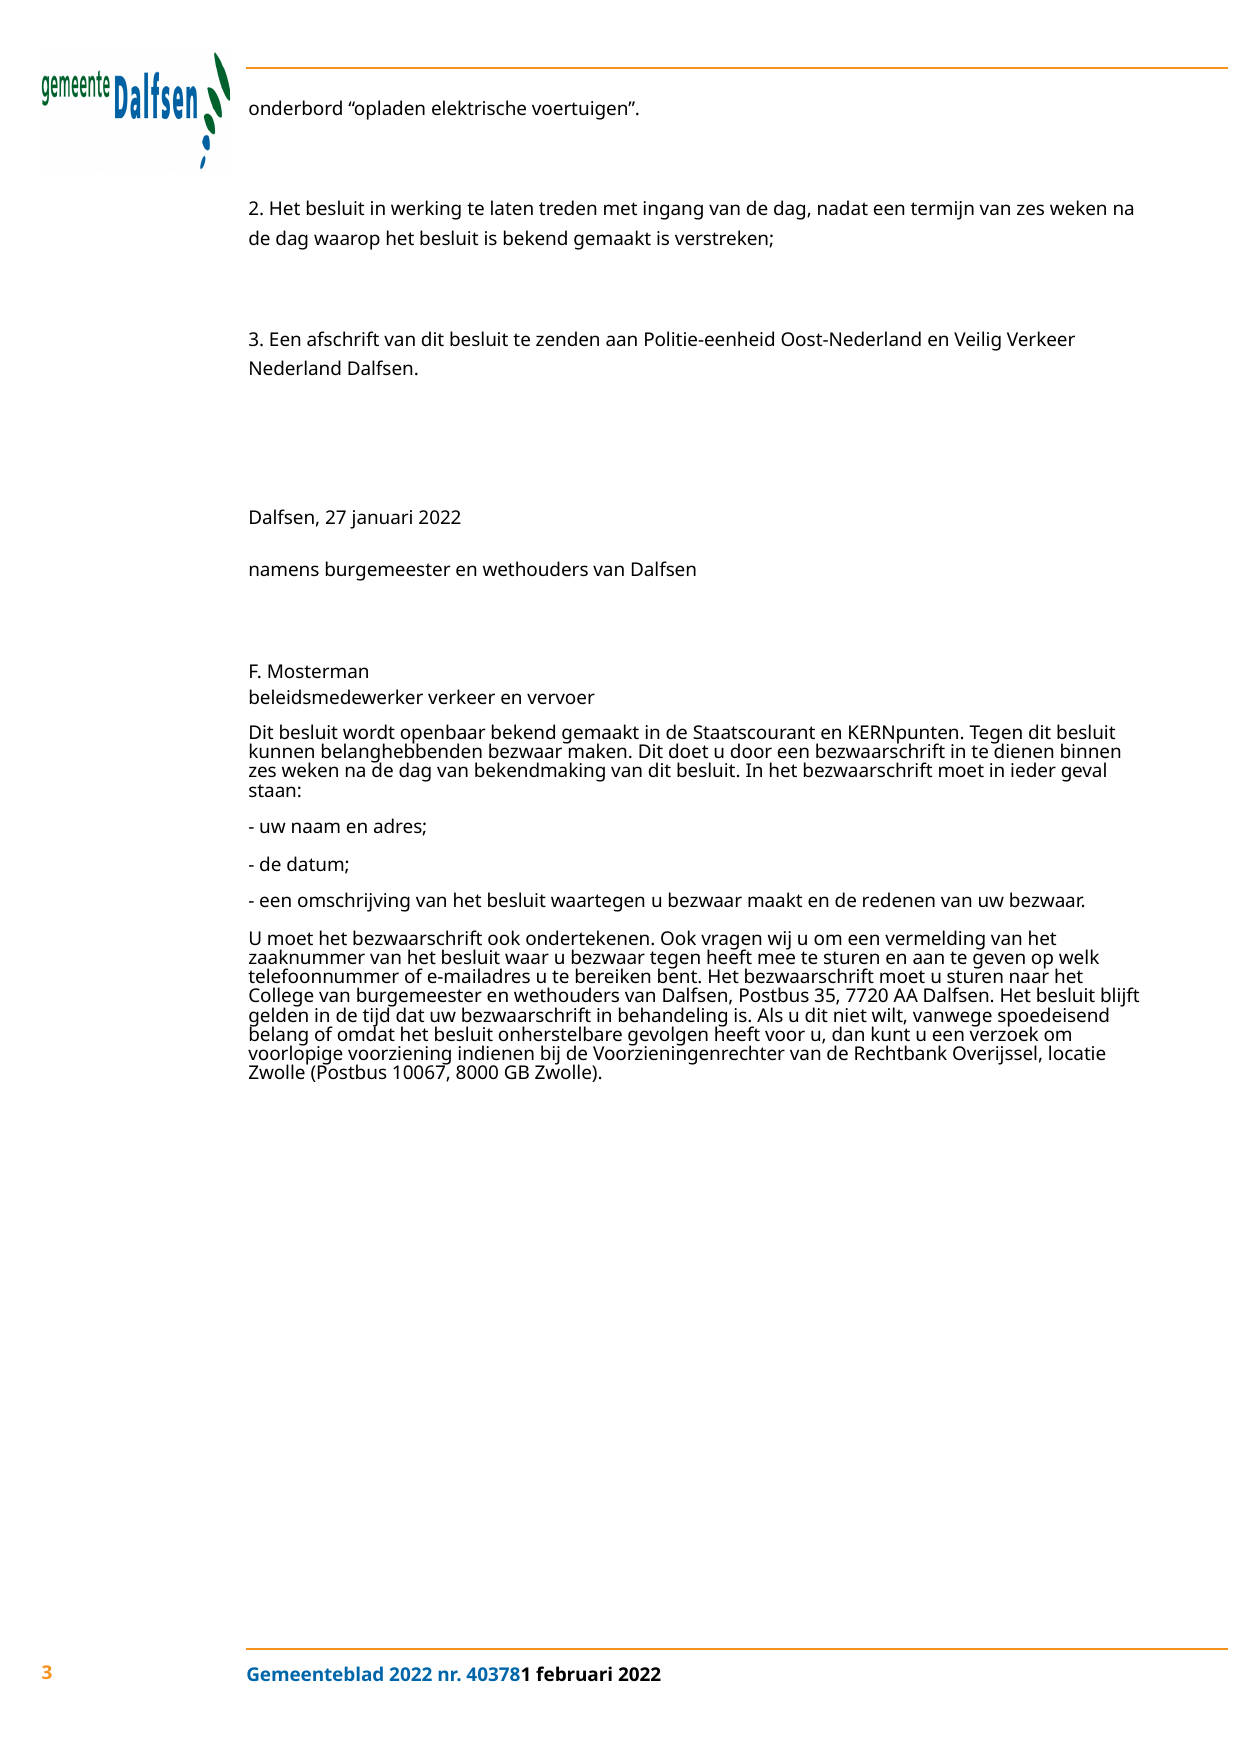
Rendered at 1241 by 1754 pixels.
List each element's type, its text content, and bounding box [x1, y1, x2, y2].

text F. Mosterman [248, 659, 1152, 684]
text beleidsmedewerker verkeer en vervoer [248, 684, 1152, 710]
text 2. Het besluit in werking te laten treden met ingang van de dag, nadat een termijn van zes weken na de dag waarop het besluit is bekend gemaakt is verstreken; [248, 196, 1152, 251]
text U moet het bezwaarschrift ook ondertekenen. Ook vragen wij u om een vermelding van het zaaknummer van het besluit waar u bezwaar tegen heeft mee te sturen en aan te geven op welk telefoonnummer of e-mailadres u te bereiken bent. Het bezwaarschrift moet u sturen naar het College van burgemeester en wethouders van Dalfsen, Postbus 35, 7720 AA Dalfsen. Het besluit blijft gelden in de tijd dat uw bezwaarschrift in behandeling is. Als u dit niet wilt, vanwege spoedeisend belang of omdat het besluit onherstelbare gevolgen heeft voor u, dan kunt u een verzoek om voorlopige voorziening indienen bij de Voorzieningenrechter van de Rechtbank Overijssel, locatie Zwolle (Postbus 10067, 8000 GB Zwolle). [248, 929, 1152, 1084]
text Dit besluit wordt openbaar bekend gemaakt in de Staatscourant en KERNpunten. Tegen dit besluit kunnen belanghebbenden bezwaar maken. Dit doet u door een bezwaarschrift in te dienen binnen zes weken na de dag van bekendmaking van dit besluit. In het bezwaarschrift moet in ieder geval staan: [248, 724, 1152, 801]
text - een omschrijving van het besluit waartegen u bezwaar maakt en de redenen van uw bezwaar. [248, 892, 1152, 912]
text 3. Een afschrift van dit besluit te zenden aan Politie-eenheid Oost-Nederland en Veilig Verkeer Nederland Dalfsen. [248, 326, 1152, 381]
text namens burgemeester en wethouders van Dalfsen [248, 556, 1152, 581]
text - de datum; [248, 856, 1152, 875]
text Dalfsen, 27 januari 2022 [248, 504, 1152, 530]
picture [41, 47, 231, 172]
text - uw naam en adres; [248, 818, 1152, 838]
text onderbord “opladen elektrische voertuigen”. [248, 95, 1152, 121]
